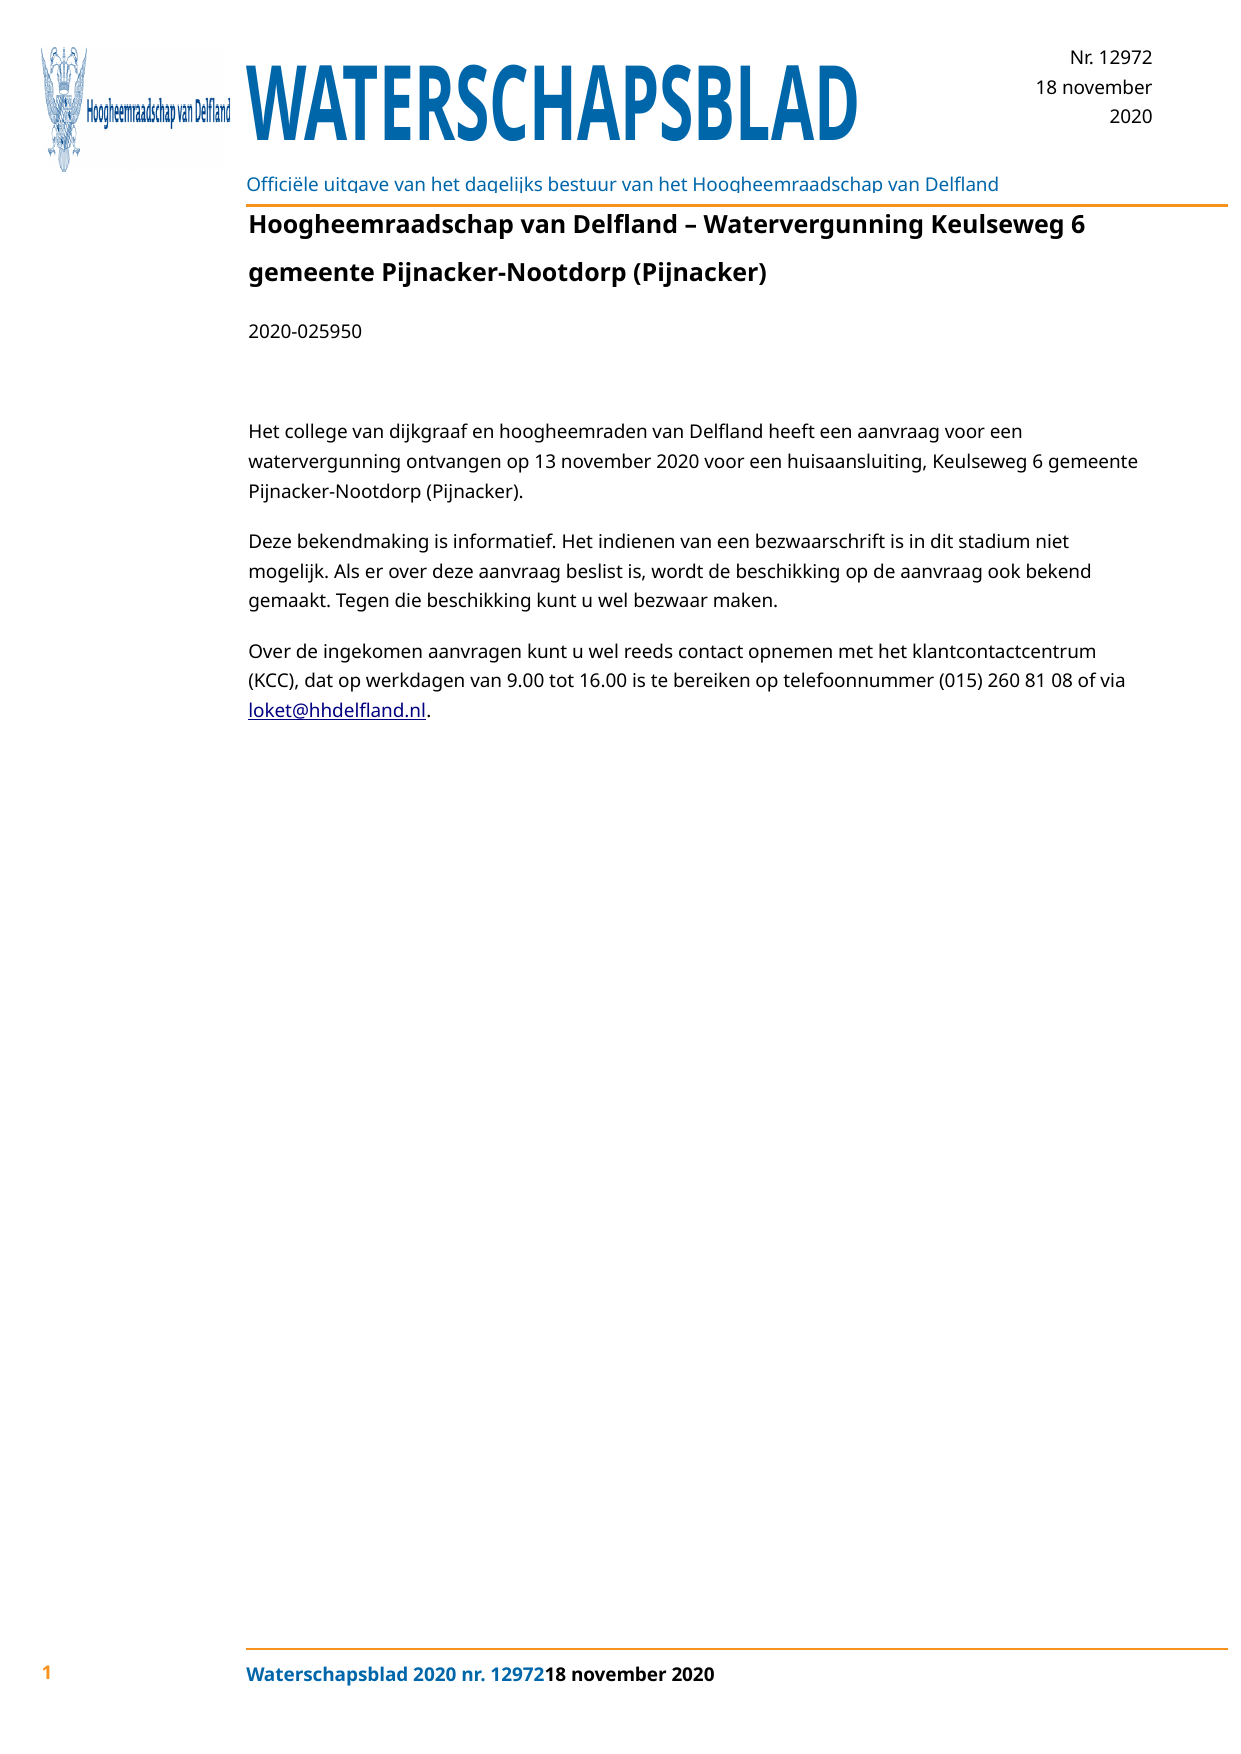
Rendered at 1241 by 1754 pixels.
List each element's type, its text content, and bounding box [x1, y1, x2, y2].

text Het college van dijkgraaf en hoogheemraden van Delfland heeft een aanvraag voor een watervergunning ontvangen op 13 november 2020 voor een huisaansluiting, Keulseweg 6 gemeente Pijnacker-Nootdorp (Pijnacker). [248, 419, 1152, 504]
text Over de ingekomen aanvragen kunt u wel reeds contact opnemen met het klantcontactcentrum (KCC), dat op werkdagen van 9.00 tot 16.00 is te bereiken op telefoonnummer (015) 260 81 08 of via loket@hhdelfland.nl. [248, 638, 1152, 723]
text Hoogheemraadschap van Delfland – Watervergunning Keulseweg 6 gemeente Pijnacker-Nootdorp (Pijnacker) [248, 207, 1152, 288]
text 2020-025950 [248, 318, 1152, 344]
text Deze bekendmaking is informatief. Het indienen van een bezwaarschrift is in dit stadium niet mogelijk. Als er over deze aanvraag beslist is, wordt de beschikking op de aanvraag ook bekend gemaakt. Tegen die beschikking kunt u wel bezwaar maken. [248, 528, 1152, 613]
picture [41, 47, 231, 172]
